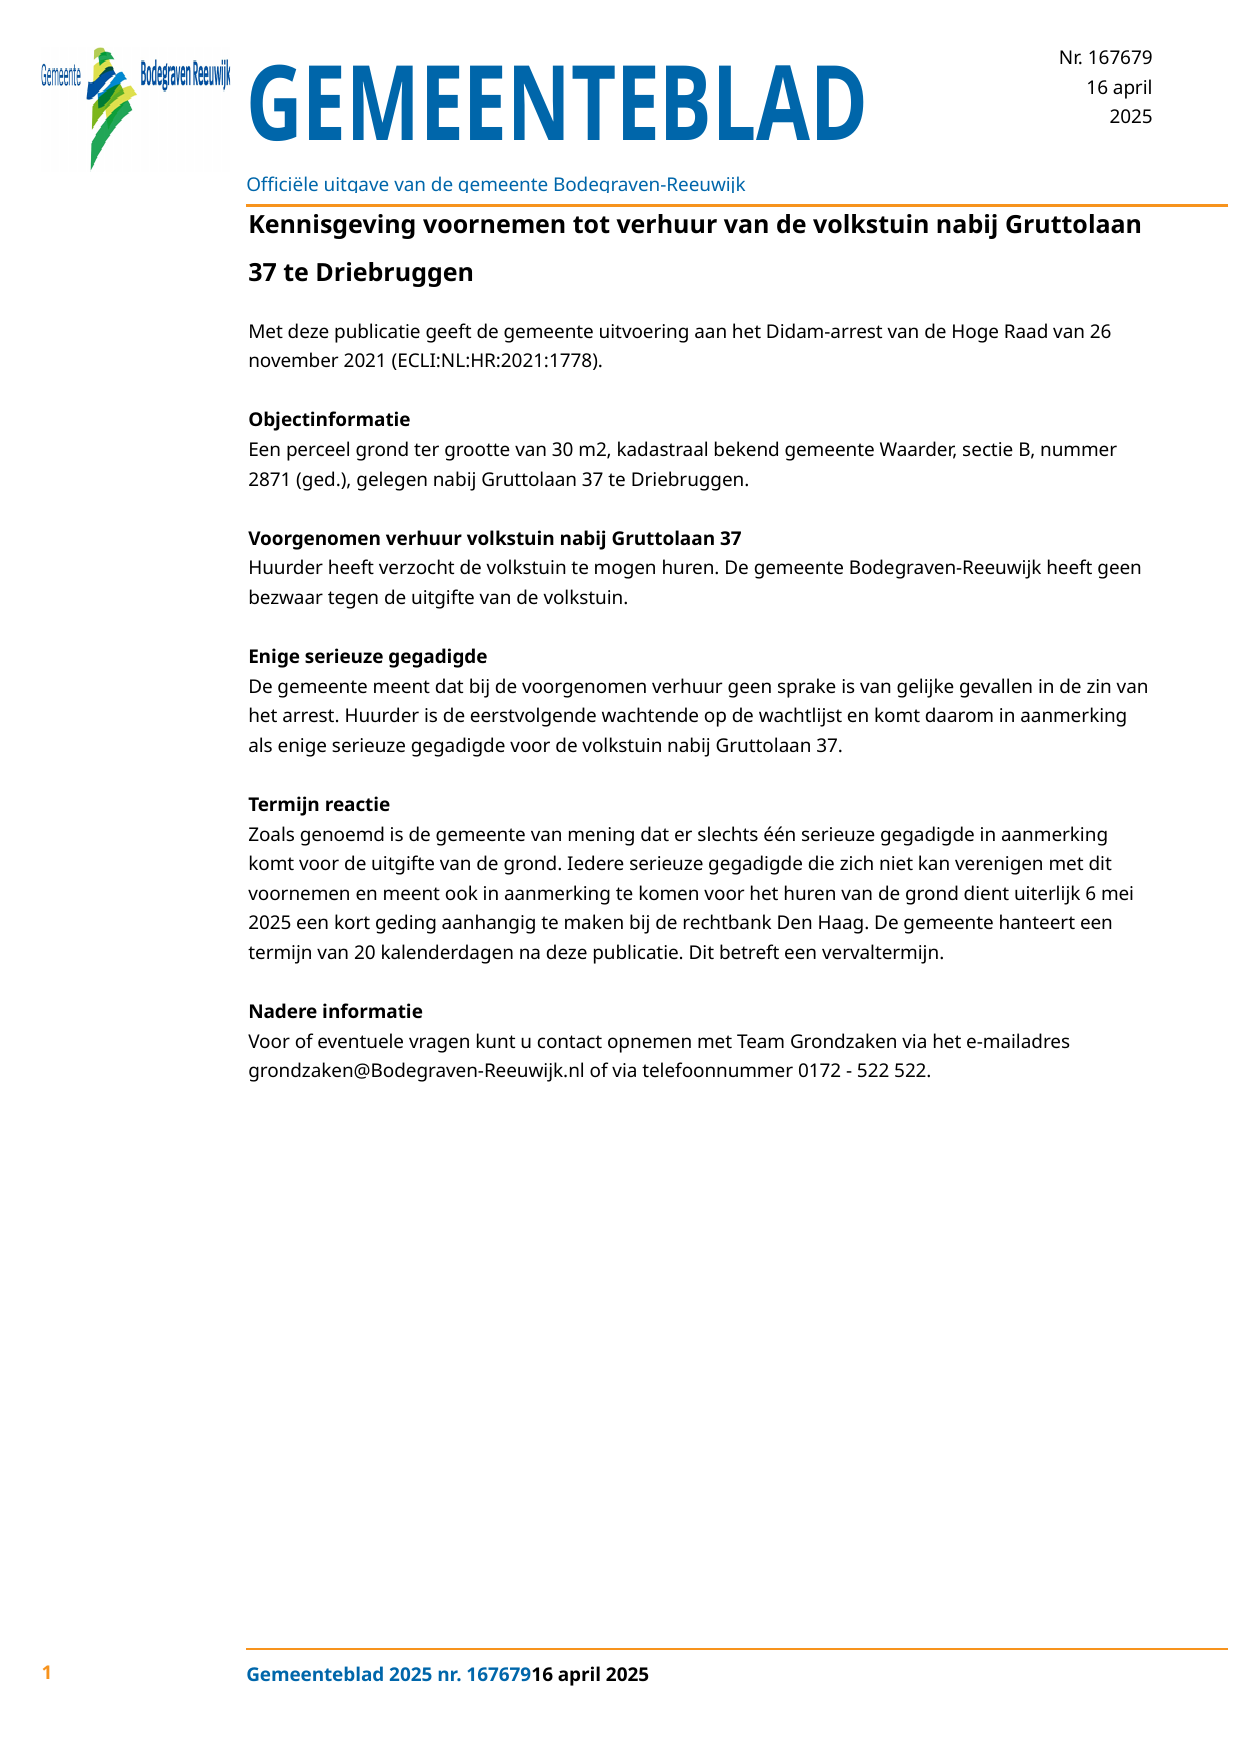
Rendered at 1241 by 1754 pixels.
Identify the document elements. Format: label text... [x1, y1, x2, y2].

text Met deze publicatie geeft de gemeente uitvoering aan het Didam-arrest van de Hoge Raad van 26 november 2021 (ECLI:NL:HR:2021:1778). [248, 318, 1152, 373]
text Kennisgeving voornemen tot verhuur van de volkstuin nabij Gruttolaan 37 te Driebruggen [248, 207, 1152, 288]
text Termijn reactie [248, 791, 1152, 817]
picture [41, 47, 231, 172]
text Objectinformatie [248, 407, 1152, 432]
text Nadere informatie [248, 998, 1152, 1024]
text Huurder heeft verzocht de volkstuin te mogen huren. De gemeente Bodegraven-Reeuwijk heeft geen bezwaar tegen de uitgifte van de volkstuin. [248, 554, 1152, 610]
text grondzaken@Bodegraven-Reeuwijk.nl of via telefoonnummer 0172 - 522 522. [248, 1057, 1152, 1083]
text Voor of eventuele vragen kunt u contact opnemen met Team Grondzaken via het e-mailadres [248, 1028, 1152, 1054]
text Een perceel grond ter grootte van 30 m2, kadastraal bekend gemeente Waarder, sectie B, nummer 2871 (ged.), gelegen nabij Gruttolaan 37 te Driebruggen. [248, 436, 1152, 492]
text De gemeente meent dat bij de voorgenomen verhuur geen sprake is van gelijke gevallen in de zin van het arrest. Huurder is de eerstvolgende wachtende op de wachtlijst en komt daarom in aanmerking als enige serieuze gegadigde voor de volkstuin nabij Gruttolaan 37. [248, 673, 1152, 758]
text Voorgenomen verhuur volkstuin nabij Gruttolaan 37 [248, 525, 1152, 551]
text Enige serieuze gegadigde [248, 643, 1152, 669]
text Zoals genoemd is de gemeente van mening dat er slechts één serieuze gegadigde in aanmerking komt voor de uitgifte van de grond. Iedere serieuze gegadigde die zich niet kan verenigen met dit voornemen en meent ook in aanmerking te komen voor het huren van de grond dient uiterlijk 6 mei 2025 een kort geding aanhangig te maken bij de rechtbank Den Haag. De gemeente hanteert een termijn van 20 kalenderdagen na deze publicatie. Dit betreft een vervaltermijn. [248, 821, 1152, 965]
